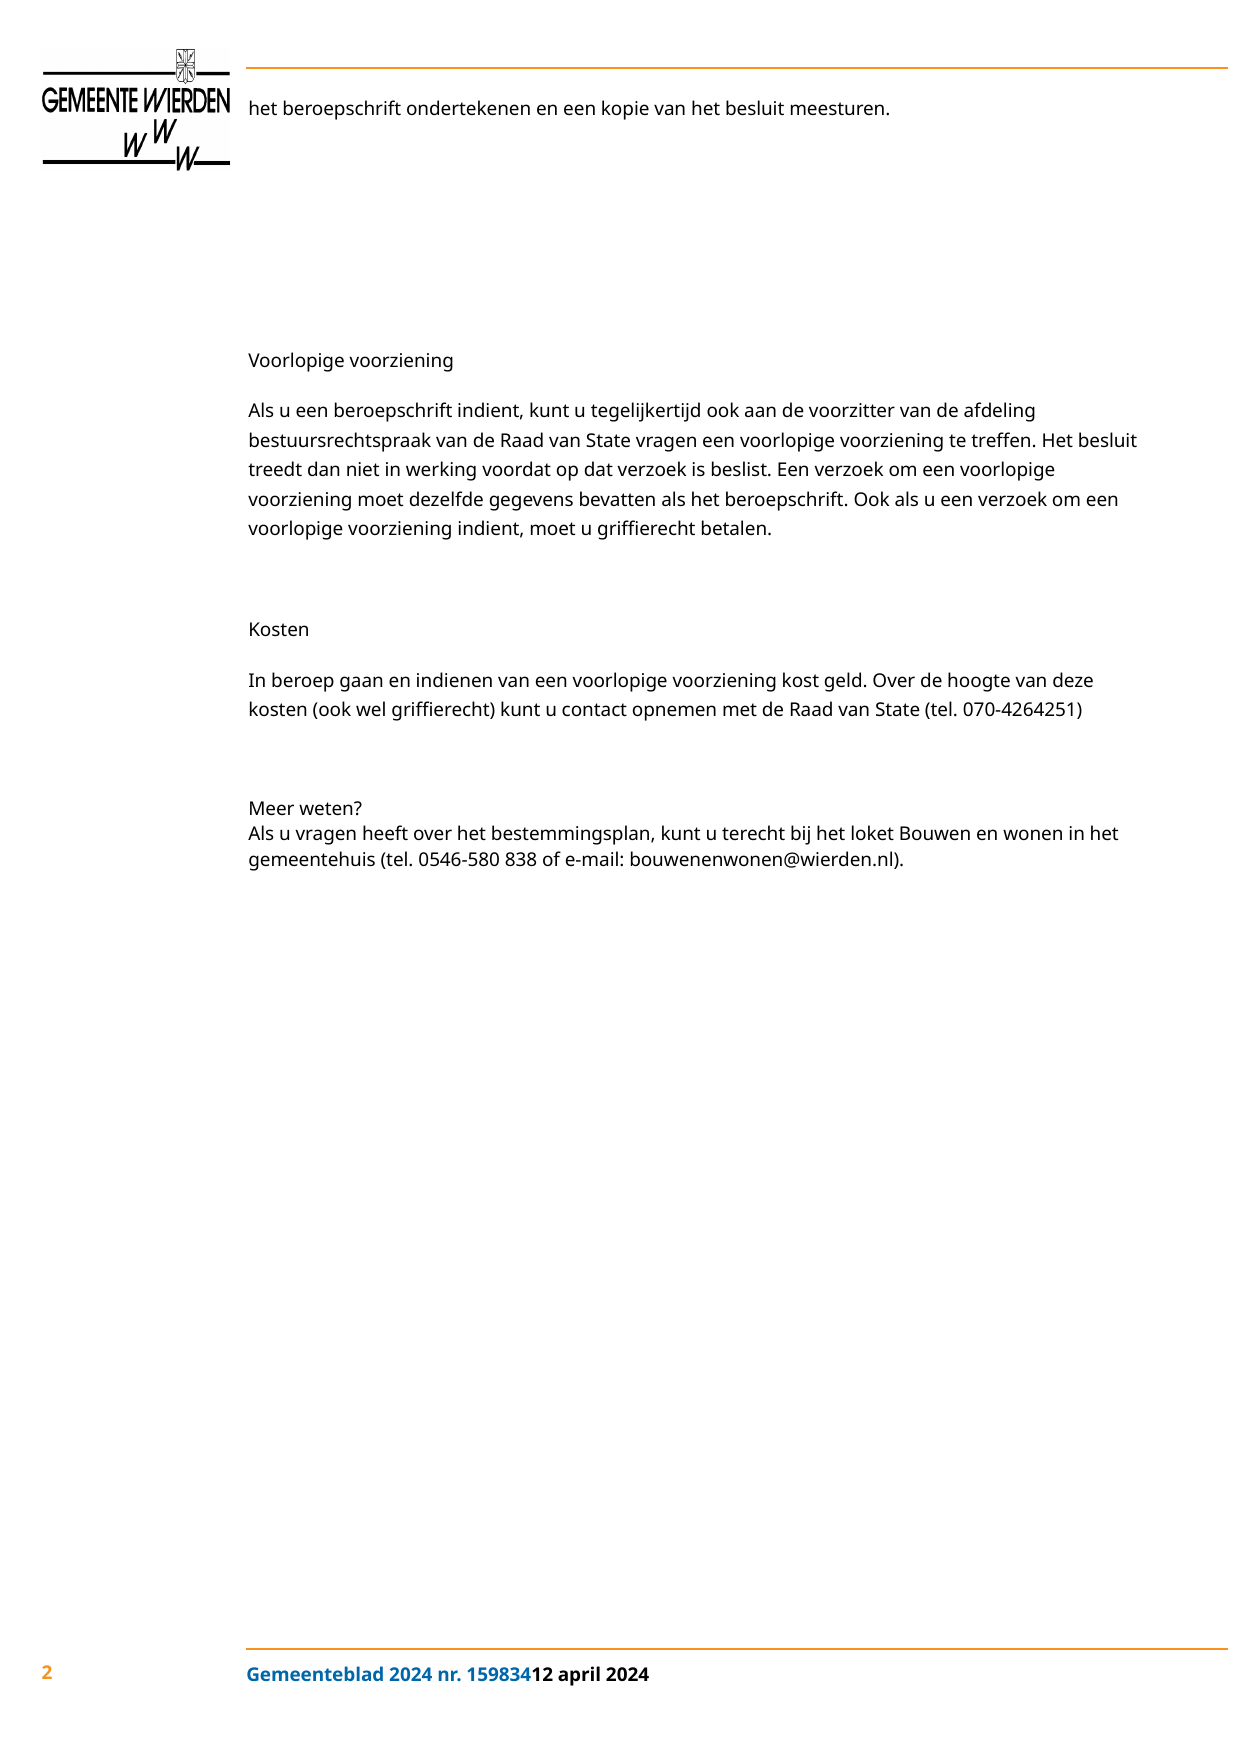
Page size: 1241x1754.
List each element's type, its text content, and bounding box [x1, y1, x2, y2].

text Kosten [248, 616, 1152, 642]
text Als u vragen heeft over het bestemmingsplan, kunt u terecht bij het loket Bouwen en wonen in het gemeentehuis (tel. 0546-580 838 of e-mail: bouwenenwonen@wierden.nl). [248, 820, 1152, 872]
text Meer weten? [248, 795, 1152, 820]
text Voorlopige voorziening [248, 347, 1152, 373]
text het beroepschrift ondertekenen en een kopie van het besluit meesturen. [248, 95, 1152, 121]
picture [41, 47, 231, 172]
text In beroep gaan en indienen van een voorlopige voorziening kost geld. Over de hoogte van deze kosten (ook wel griffierecht) kunt u contact opnemen met de Raad van State (tel. 070-4264251) [248, 667, 1152, 722]
text Als u een beroepschrift indient, kunt u tegelijkertijd ook aan de voorzitter van de afdeling bestuursrechtspraak van de Raad van State vragen een voorlopige voorziening te treffen. Het besluit treedt dan niet in werking voordat op dat verzoek is beslist. Een verzoek om een voorlopige voorziening moet dezelfde gegevens bevatten als het beroepschrift. Ook als u een verzoek om een voorlopige voorziening indient, moet u griffierecht betalen. [248, 397, 1152, 541]
